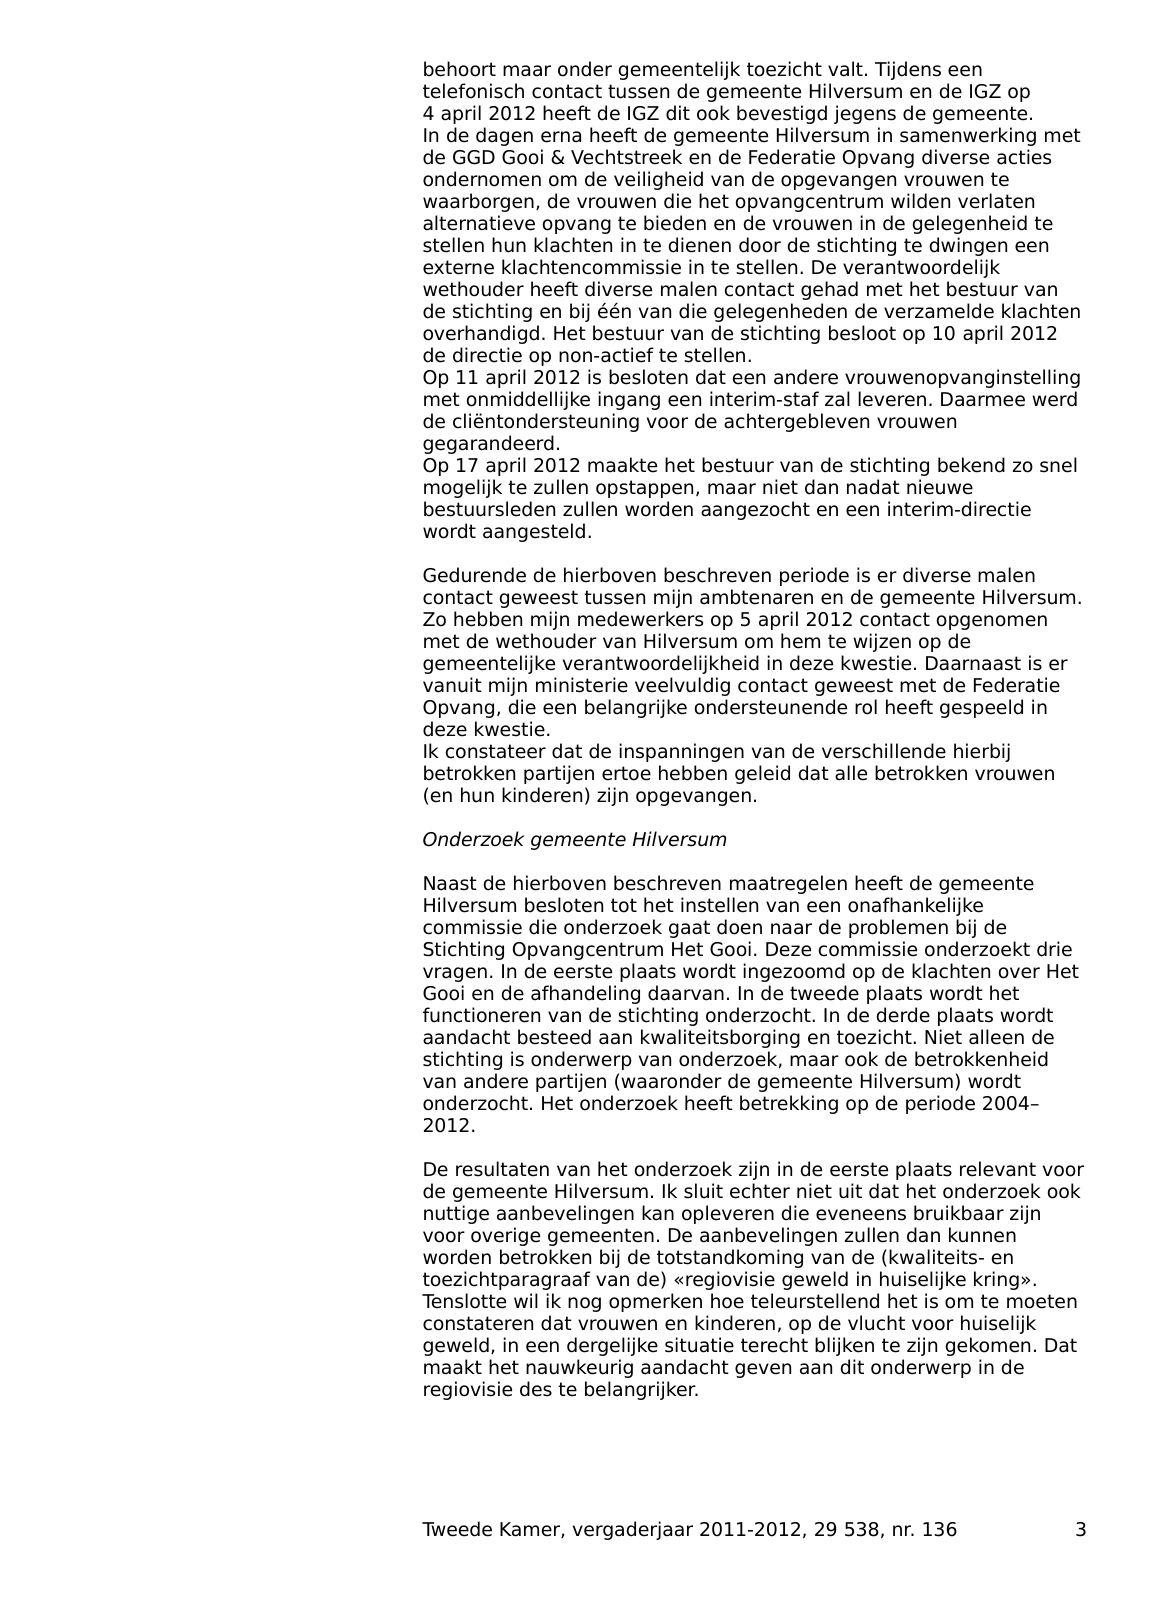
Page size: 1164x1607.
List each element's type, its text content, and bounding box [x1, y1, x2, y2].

text De resultaten van het onderzoek zijn in de eerste plaats relevant voor de gemeente Hilversum. Ik sluit echter niet uit dat het onderzoek ook nuttige aanbevelingen kan opleveren die eveneens bruikbaar zijn voor overige gemeenten. De aanbevelingen zullen dan kunnen worden betrokken bij de totstandkoming van de (kwaliteits- en toezichtparagraaf van de) «regiovisie geweld in huiselijke kring». [422, 1159, 1087, 1291]
text Tenslotte wil ik nog opmerken hoe teleurstellend het is om te moeten constateren dat vrouwen en kinderen, op de vlucht voor huiselijk geweld, in een dergelijke situatie terecht blijken te zijn gekomen. Dat maakt het nauwkeurig aandacht geven aan dit onderwerp in de regiovisie des te belangrijker. [422, 1291, 1087, 1401]
text Ik constateer dat de inspanningen van de verschillende hierbij betrokken partijen ertoe hebben geleid dat alle betrokken vrouwen (en hun kinderen) zijn opgevangen. [422, 741, 1087, 807]
text Gedurende de hierboven beschreven periode is er diverse malen contact geweest tussen mijn ambtenaren en de gemeente Hilversum. Zo hebben mijn medewerkers op 5 april 2012 contact opgenomen met de wethouder van Hilversum om hem te wijzen op de gemeentelijke verantwoordelijkheid in deze kwestie. Daarnaast is er vanuit mijn ministerie veelvuldig contact geweest met de Federatie Opvang, die een belangrijke ondersteunende rol heeft gespeeld in deze kwestie. [422, 565, 1087, 741]
text behoort maar onder gemeentelijk toezicht valt. Tijdens een telefonisch contact tussen de gemeente Hilversum en de IGZ op 4 april 2012 heeft de IGZ dit ook bevestigd jegens de gemeente. [422, 59, 1087, 125]
text In de dagen erna heeft de gemeente Hilversum in samenwerking met de GGD Gooi & Vechtstreek en de Federatie Opvang diverse acties ondernomen om de veiligheid van de opgevangen vrouwen te waarborgen, de vrouwen die het opvangcentrum wilden verlaten alternatieve opvang te bieden en de vrouwen in de gelegenheid te stellen hun klachten in te dienen door de stichting te dwingen een externe klachtencommissie in te stellen. De verantwoordelijk wethouder heeft diverse malen contact gehad met het bestuur van de stichting en bij één van die gelegenheden de verzamelde klachten overhandigd. Het bestuur van de stichting besloot op 10 april 2012 de directie op non-actief te stellen. [422, 125, 1087, 367]
subtitle Onderzoek gemeente Hilversum [422, 829, 1087, 851]
text Naast de hierboven beschreven maatregelen heeft de gemeente Hilversum besloten tot het instellen van een onafhankelijke commissie die onderzoek gaat doen naar de problemen bij de Stichting Opvangcentrum Het Gooi. Deze commissie onderzoekt drie vragen. In de eerste plaats wordt ingezoomd op de klachten over Het Gooi en de afhandeling daarvan. In de tweede plaats wordt het functioneren van de stichting onderzocht. In de derde plaats wordt aandacht besteed aan kwaliteitsborging en toezicht. Niet alleen de stichting is onderwerp van onderzoek, maar ook de betrokkenheid van andere partijen (waaronder de gemeente Hilversum) wordt onderzocht. Het onderzoek heeft betrekking op de periode 2004–2012. [422, 873, 1087, 1137]
text Op 11 april 2012 is besloten dat een andere vrouwenopvanginstelling met onmiddellijke ingang een interim-staf zal leveren. Daarmee werd de cliëntondersteuning voor de achtergebleven vrouwen gegarandeerd. [422, 367, 1087, 455]
text Op 17 april 2012 maakte het bestuur van de stichting bekend zo snel mogelijk te zullen opstappen, maar niet dan nadat nieuwe bestuursleden zullen worden aangezocht en een interim-directie wordt aangesteld. [422, 455, 1087, 543]
